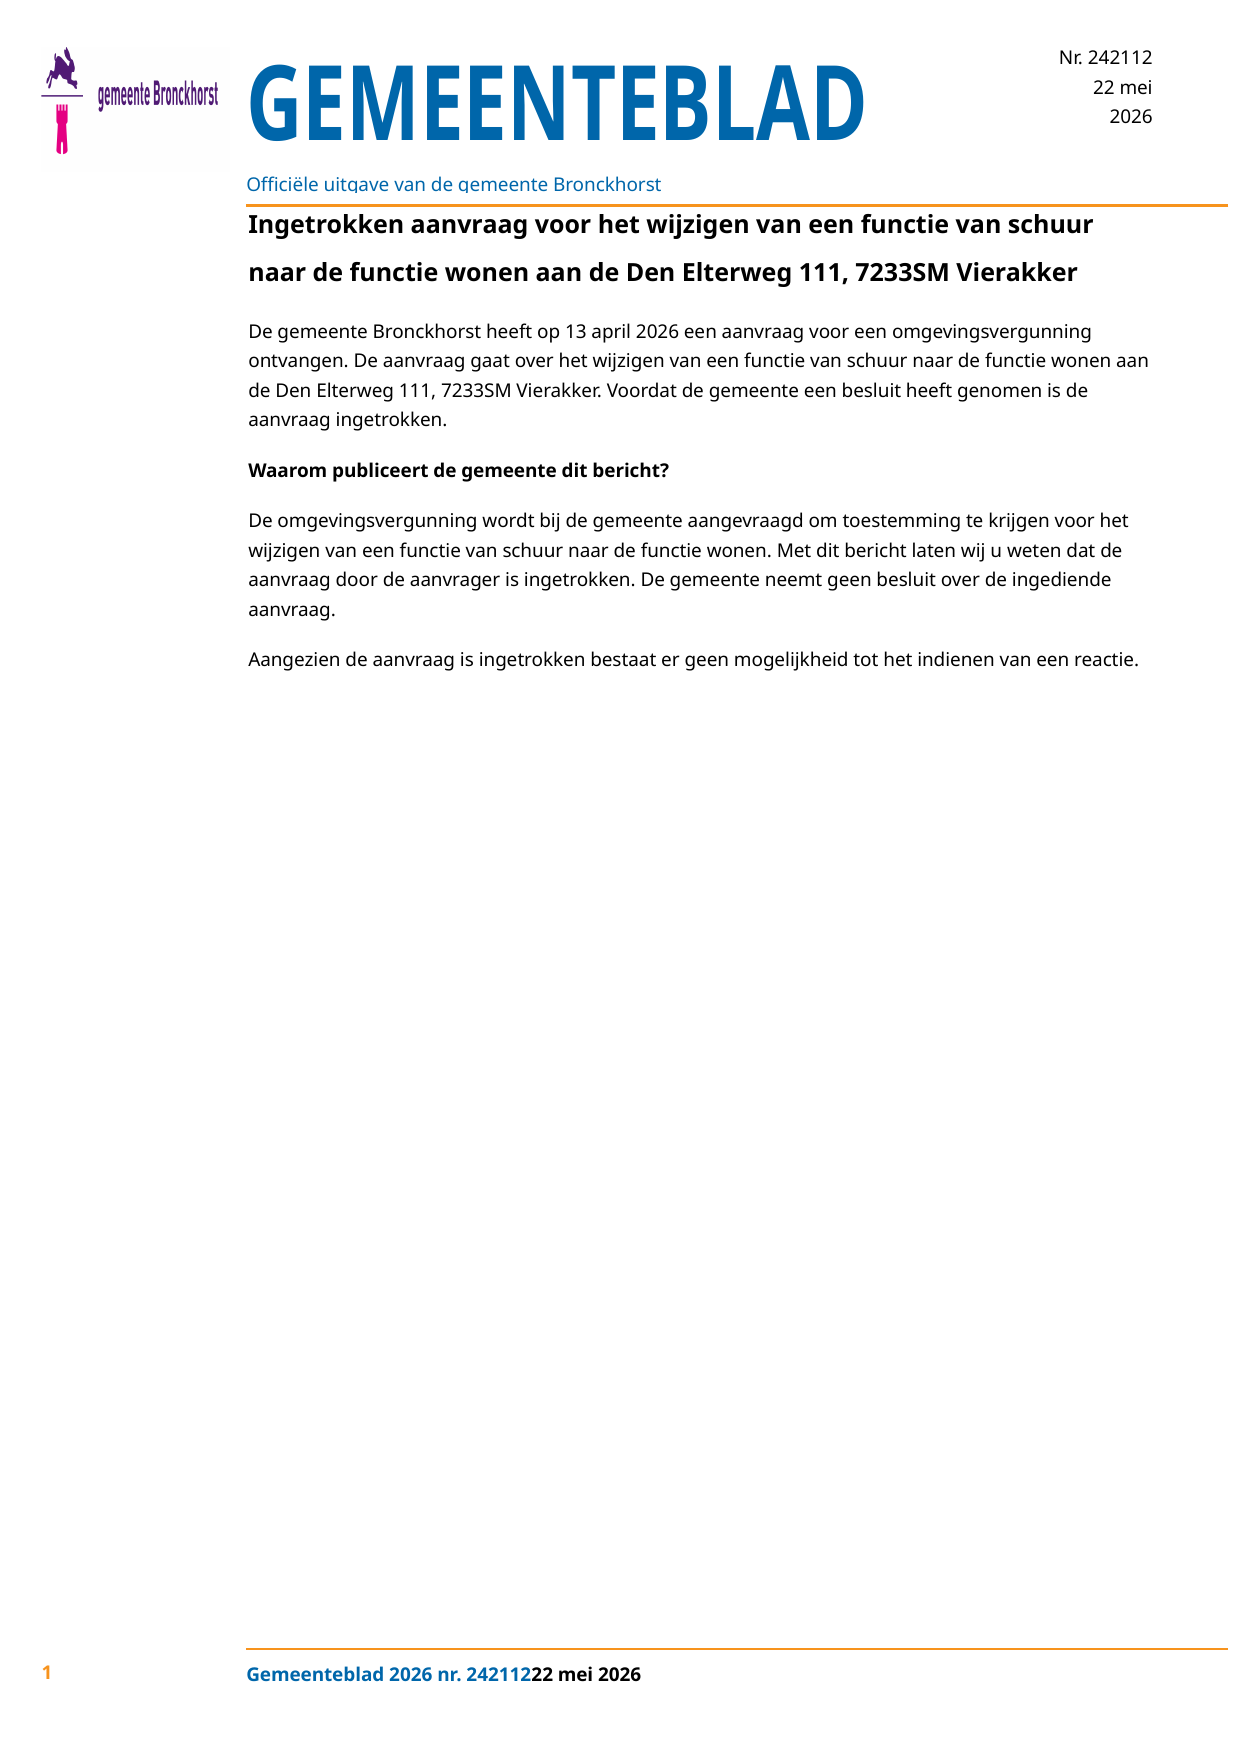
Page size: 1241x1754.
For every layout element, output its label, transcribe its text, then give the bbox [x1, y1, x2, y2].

text Ingetrokken aanvraag voor het wijzigen van een functie van schuur naar de functie wonen aan de Den Elterweg 111, 7233SM Vierakker [248, 207, 1152, 288]
text De gemeente Bronckhorst heeft op 13 april 2026 een aanvraag voor een omgevingsvergunning ontvangen. De aanvraag gaat over het wijzigen van een functie van schuur naar de functie wonen aan de Den Elterweg 111, 7233SM Vierakker. Voordat de gemeente een besluit heeft genomen is de aanvraag ingetrokken. [248, 318, 1152, 432]
text De omgevingsvergunning wordt bij de gemeente aangevraagd om toestemming te krijgen voor het wijzigen van een functie van schuur naar de functie wonen. Met dit bericht laten wij u weten dat de aanvraag door de aanvrager is ingetrokken. De gemeente neemt geen besluit over de ingediende aanvraag. [248, 507, 1152, 622]
picture [41, 47, 231, 172]
text Aangezien de aanvraag is ingetrokken bestaat er geen mogelijkheid tot het indienen van een reactie. [248, 647, 1152, 672]
text Waarom publiceert de gemeente dit bericht? [248, 457, 1152, 483]
